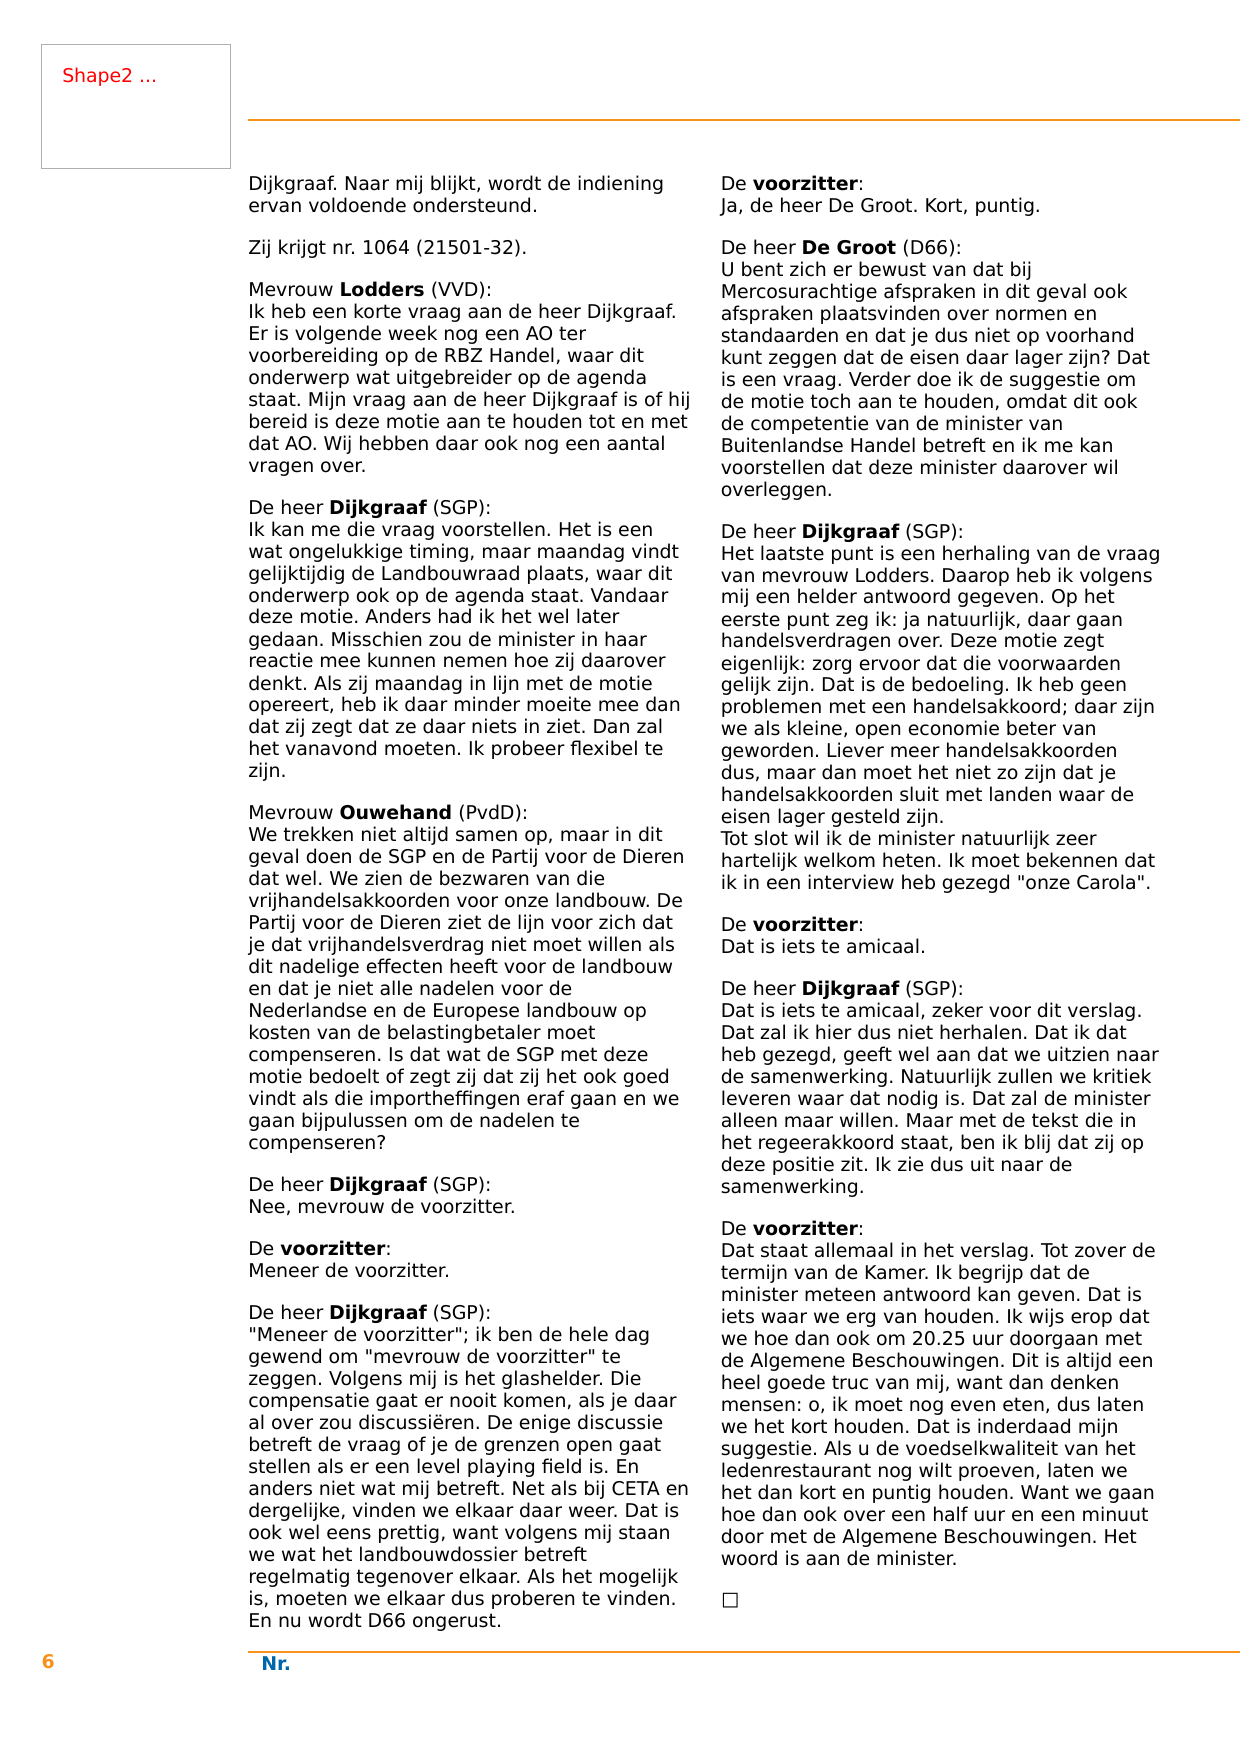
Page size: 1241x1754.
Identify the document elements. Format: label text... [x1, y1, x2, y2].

text We trekken niet altijd samen op, maar in dit geval doen de SGP en de Partij voor de Dieren dat wel. We zien de bezwaren van die vrijhandelsakkoorden voor onze landbouw. De Partij voor de Dieren ziet de lijn voor zich dat je dat vrijhandelsverdrag niet moet willen als dit nadelige effecten heeft voor de landbouw en dat je niet alle nadelen voor de Nederlandse en de Europese landbouw op kosten van de belastingbetaler moet compenseren. Is dat wat de SGP met deze motie bedoelt of zegt zij dat zij het ook goed vindt als die importheffingen eraf gaan en we gaan bijpulussen om de nadelen te compenseren? [248, 824, 691, 1154]
text Tot slot wil ik de minister natuurlijk zeer hartelijk welkom heten. Ik moet bekennen dat ik in een interview heb gezegd "onze Carola". [721, 828, 1163, 894]
text ⬜ [721, 1589, 1163, 1612]
text De heer Dijkgraaf (SGP): [721, 521, 1163, 542]
text Dat staat allemaal in het verslag. Tot zover de termijn van de Kamer. Ik begrijp dat de minister meteen antwoord kan geven. Dat is iets waar we erg van houden. Ik wijs erop dat we hoe dan ook om 20.25 uur doorgaan met de Algemene Beschouwingen. Dit is altijd een heel goede truc van mij, want dan denken mensen: o, ik moet nog even eten, dus laten we het kort houden. Dat is inderdaad mijn suggestie. Als u de voedselkwaliteit van het ledenrestaurant nog wilt proeven, laten we het dan kort en puntig houden. Want we gaan hoe dan ook over een half uur en een minuut door met de Algemene Beschouwingen. Het woord is aan de minister. [721, 1240, 1163, 1569]
text Dat is iets te amicaal, zeker voor dit verslag. Dat zal ik hier dus niet herhalen. Dat ik dat heb gezegd, geeft wel aan dat we uitzien naar de samenwerking. Natuurlijk zullen we kritiek leveren waar dat nodig is. Dat zal de minister alleen maar willen. Maar met de tekst die in het regeerakkoord staat, ben ik blij dat zij op deze positie zit. Ik zie dus uit naar de samenwerking. [721, 1000, 1163, 1198]
text De heer De Groot (D66): [721, 237, 1163, 259]
text Ik kan me die vraag voorstellen. Het is een wat ongelukkige timing, maar maandag vindt gelijktijdig de Landbouwraad plaats, waar dit onderwerp ook op de agenda staat. Vandaar deze motie. Anders had ik het wel later gedaan. Misschien zou de minister in haar reactie mee kunnen nemen hoe zij daarover denkt. Als zij maandag in lijn met de motie opereert, heb ik daar minder moeite mee dan dat zij zegt dat ze daar niets in ziet. Dan zal het vanavond moeten. Ik probeer flexibel te zijn. [248, 518, 691, 782]
text De voorzitter: [721, 173, 1163, 195]
text De voorzitter: [248, 1238, 691, 1260]
text Dijkgraaf. Naar mij blijkt, wordt de indiening ervan voldoende ondersteund. [248, 173, 691, 217]
text Meneer de voorzitter. [248, 1260, 691, 1282]
text De voorzitter: [721, 914, 1163, 936]
text U bent zich er bewust van dat bij Mercosurachtige afspraken in dit geval ook afspraken plaatsvinden over normen en standaarden en dat je dus niet op voorhand kunt zeggen dat de eisen daar lager zijn? Dat is een vraag. Verder doe ik de suggestie om de motie toch aan te houden, omdat dit ook de competentie van de minister van Buitenlandse Handel betreft en ik me kan voorstellen dat deze minister daarover wil overleggen. [721, 259, 1163, 501]
text Mevrouw Lodders (VVD): [248, 279, 691, 301]
text Zij krijgt nr. 1064 (21501-32). [248, 237, 691, 259]
text "Meneer de voorzitter"; ik ben de hele dag gewend om "mevrouw de voorzitter" te zeggen. Volgens mij is het glashelder. Die compensatie gaat er nooit komen, als je daar al over zou discussiëren. De enige discussie betreft de vraag of je de grenzen open gaat stellen als er een level playing field is. En anders niet wat mij betreft. Net als bij CETA en dergelijke, vinden we elkaar daar weer. Dat is ook wel eens prettig, want volgens mij staan we wat het landbouwdossier betreft regelmatig tegenover elkaar. Als het mogelijk is, moeten we elkaar dus proberen te vinden. En nu wordt D66 ongerust. [248, 1324, 691, 1632]
text De heer Dijkgraaf (SGP): [721, 978, 1163, 1000]
text De heer Dijkgraaf (SGP): [248, 1302, 691, 1324]
text De heer Dijkgraaf (SGP): [248, 497, 691, 518]
text Mevrouw Ouwehand (PvdD): [248, 802, 691, 824]
text Nee, mevrouw de voorzitter. [248, 1196, 691, 1218]
text De heer Dijkgraaf (SGP): [248, 1174, 691, 1196]
text De voorzitter: [721, 1218, 1163, 1240]
text Het laatste punt is een herhaling van de vraag van mevrouw Lodders. Daarop heb ik volgens mij een helder antwoord gegeven. Op het eerste punt zeg ik: ja natuurlijk, daar gaan handelsverdragen over. Deze motie zegt eigenlijk: zorg ervoor dat die voorwaarden gelijk zijn. Dat is de bedoeling. Ik heb geen problemen met een handelsakkoord; daar zijn we als kleine, open economie beter van geworden. Liever meer handelsakkoorden dus, maar dan moet het niet zo zijn dat je handelsakkoorden sluit met landen waar de eisen lager gesteld zijn. [721, 542, 1163, 828]
text Ik heb een korte vraag aan de heer Dijkgraaf. Er is volgende week nog een AO ter voorbereiding op de RBZ Handel, waar dit onderwerp wat uitgebreider op de agenda staat. Mijn vraag aan de heer Dijkgraaf is of hij bereid is deze motie aan te houden tot en met dat AO. Wij hebben daar ook nog een aantal vragen over. [248, 301, 691, 477]
text Ja, de heer De Groot. Kort, puntig. [721, 195, 1163, 217]
text Dat is iets te amicaal. [721, 936, 1163, 958]
